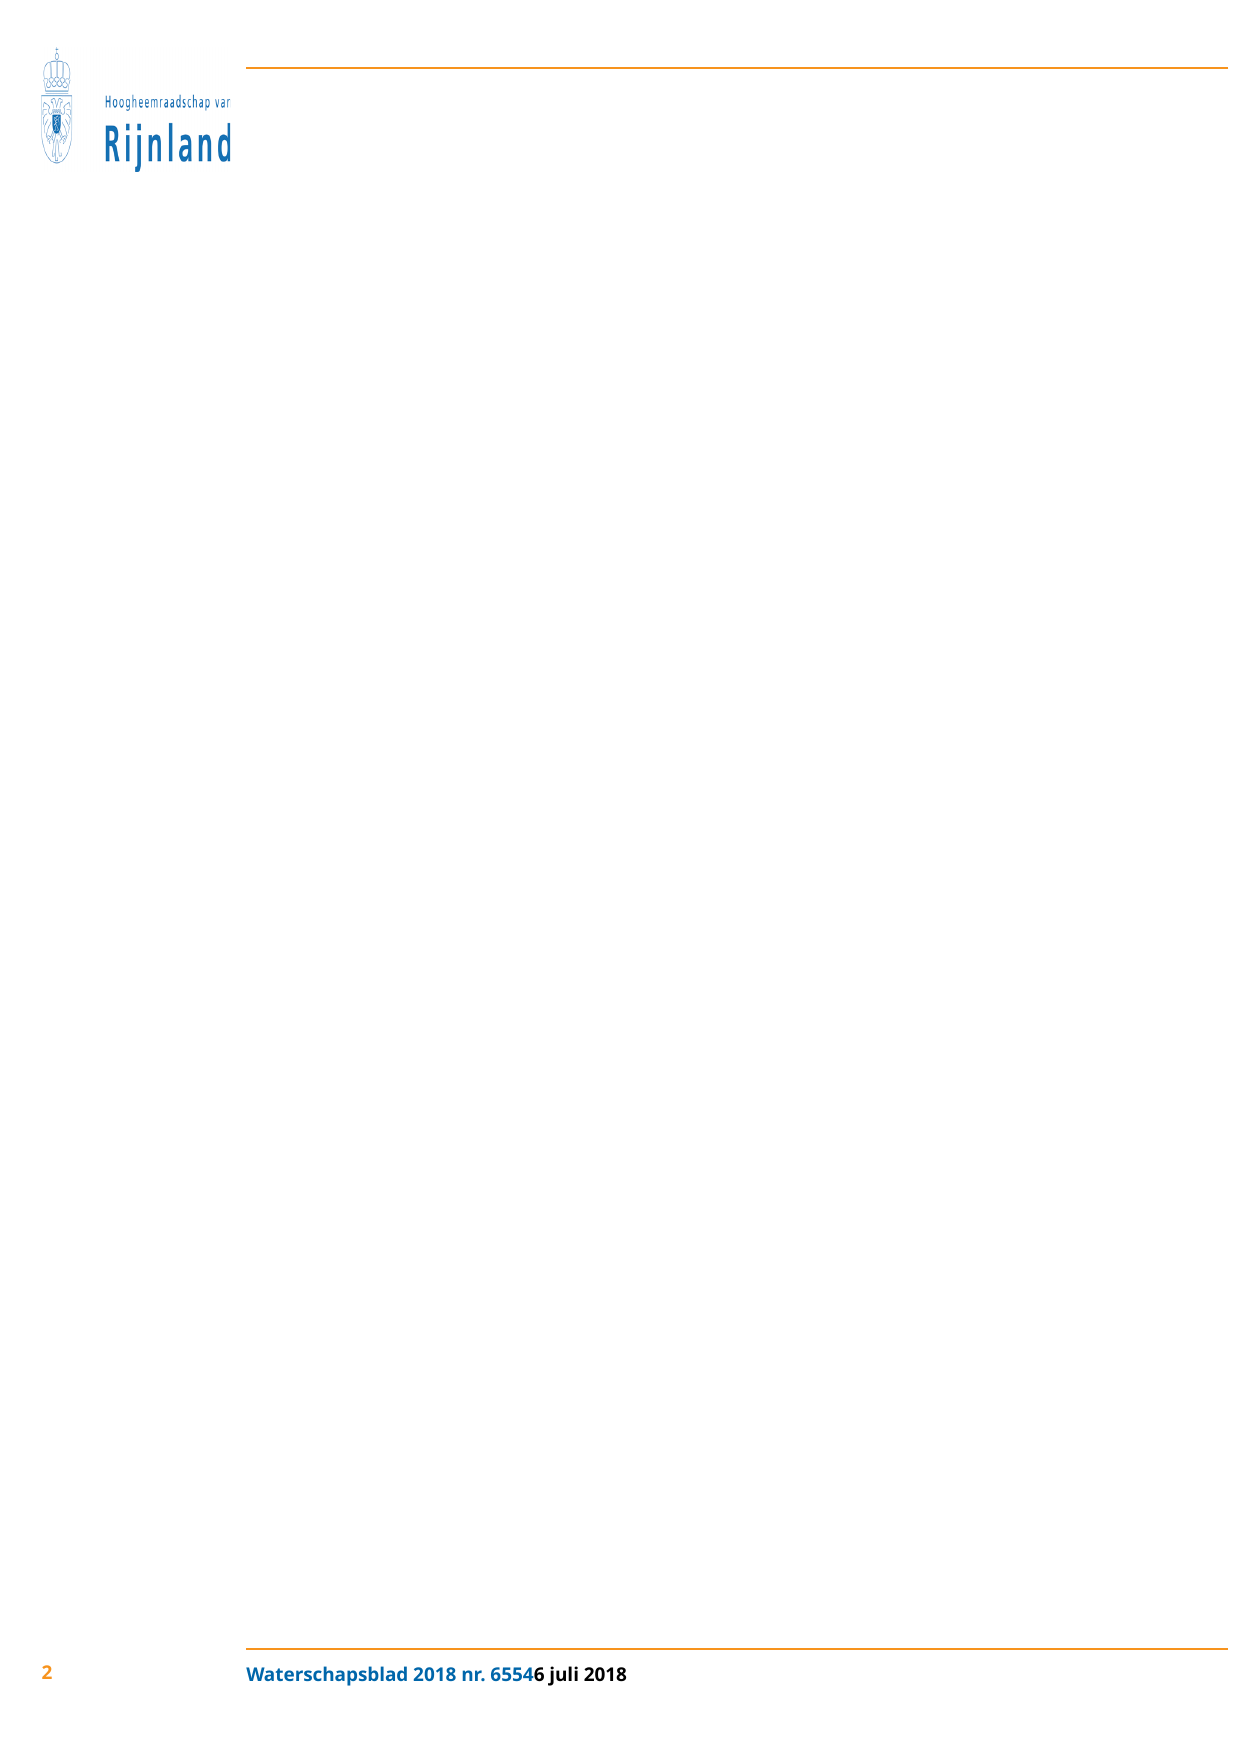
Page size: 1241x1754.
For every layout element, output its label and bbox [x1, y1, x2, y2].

picture [41, 47, 231, 172]
